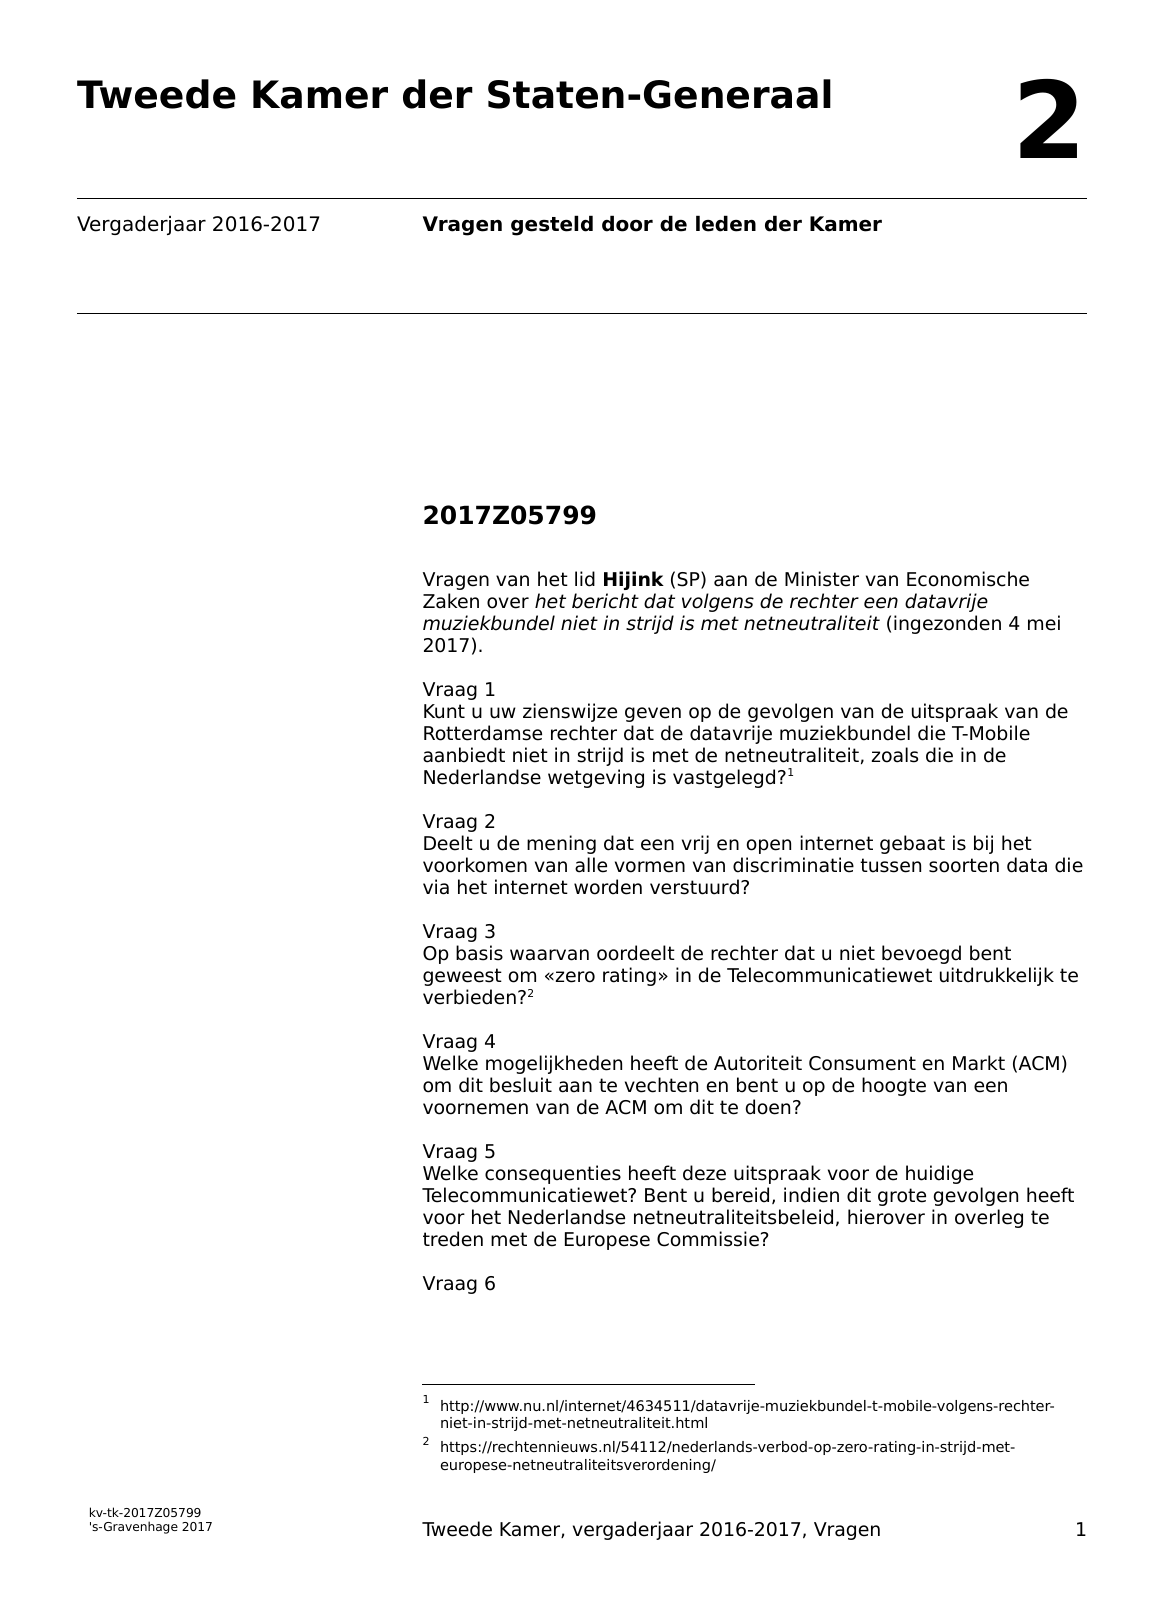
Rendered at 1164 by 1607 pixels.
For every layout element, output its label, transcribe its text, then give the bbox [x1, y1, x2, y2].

table_cell Vragen gesteld door de leden der Kamer [422, 199, 1087, 313]
table_header Tweede Kamer der Staten-Generaal [77, 59, 886, 198]
text Welke consequenties heeft deze uitspraak voor de huidige Telecommunicatiewet? Bent u bereid, indien dit grote gevolgen heeft voor het Nederlandse netneutraliteitsbeleid, hierover in overleg te treden met de Europese Commissie? [422, 1163, 1087, 1251]
table_header 2 [886, 59, 1087, 198]
text Welke mogelijkheden heeft de Autoriteit Consument en Markt (ACM) om dit besluit aan te vechten en bent u op de hoogte van een voornemen van de ACM om dit te doen? [422, 1053, 1087, 1119]
text 's-Gravenhage 2017 [88, 1520, 323, 1534]
text Vraag 2 [422, 811, 1087, 833]
text Kunt u uw zienswijze geven op de gevolgen van de uitspraak van de Rotterdamse rechter dat de datavrije muziekbundel die T-Mobile aanbiedt niet in strijd is met de netneutraliteit, zoals die in de Nederlandse wetgeving is vastgelegd? [422, 701, 1087, 789]
text kv-tk-2017Z05799 [88, 1506, 323, 1520]
text https://rechtennieuws.nl/54112/nederlands-verbod-op-zero-rating-in-strijd-met-europese-netneutraliteitsverordening/ [422, 1435, 1087, 1474]
text Vraag 1 [422, 679, 1087, 701]
text Deelt u de mening dat een vrij en open internet gebaat is bij het voorkomen van alle vormen van discriminatie tussen soorten data die via het internet worden verstuurd? [422, 833, 1087, 899]
text Vraag 5 [422, 1141, 1087, 1163]
text Vraag 3 [422, 921, 1087, 943]
text Op basis waarvan oordeelt de rechter dat u niet bevoegd bent geweest om «zero rating» in de Telecommunicatiewet uitdrukkelijk te verbieden? [422, 943, 1087, 1009]
text Vragen van het lid Hijink (SP) aan de Minister van Economische Zaken over het bericht dat volgens de rechter een datavrije muziekbundel niet in strijd is met netneutraliteit (ingezonden 4 mei 2017). [422, 569, 1087, 657]
text 2017Z05799 [422, 501, 1087, 531]
text Vraag 4 [422, 1031, 1087, 1053]
text Vraag 6 [422, 1273, 1087, 1295]
table_cell Vergaderjaar 2016-2017 [77, 199, 422, 313]
text http://www.nu.nl/internet/4634511/datavrije-muziekbundel-t-mobile-volgens-rechter-niet-in-strijd-met-netneutraliteit.html [422, 1393, 1087, 1432]
